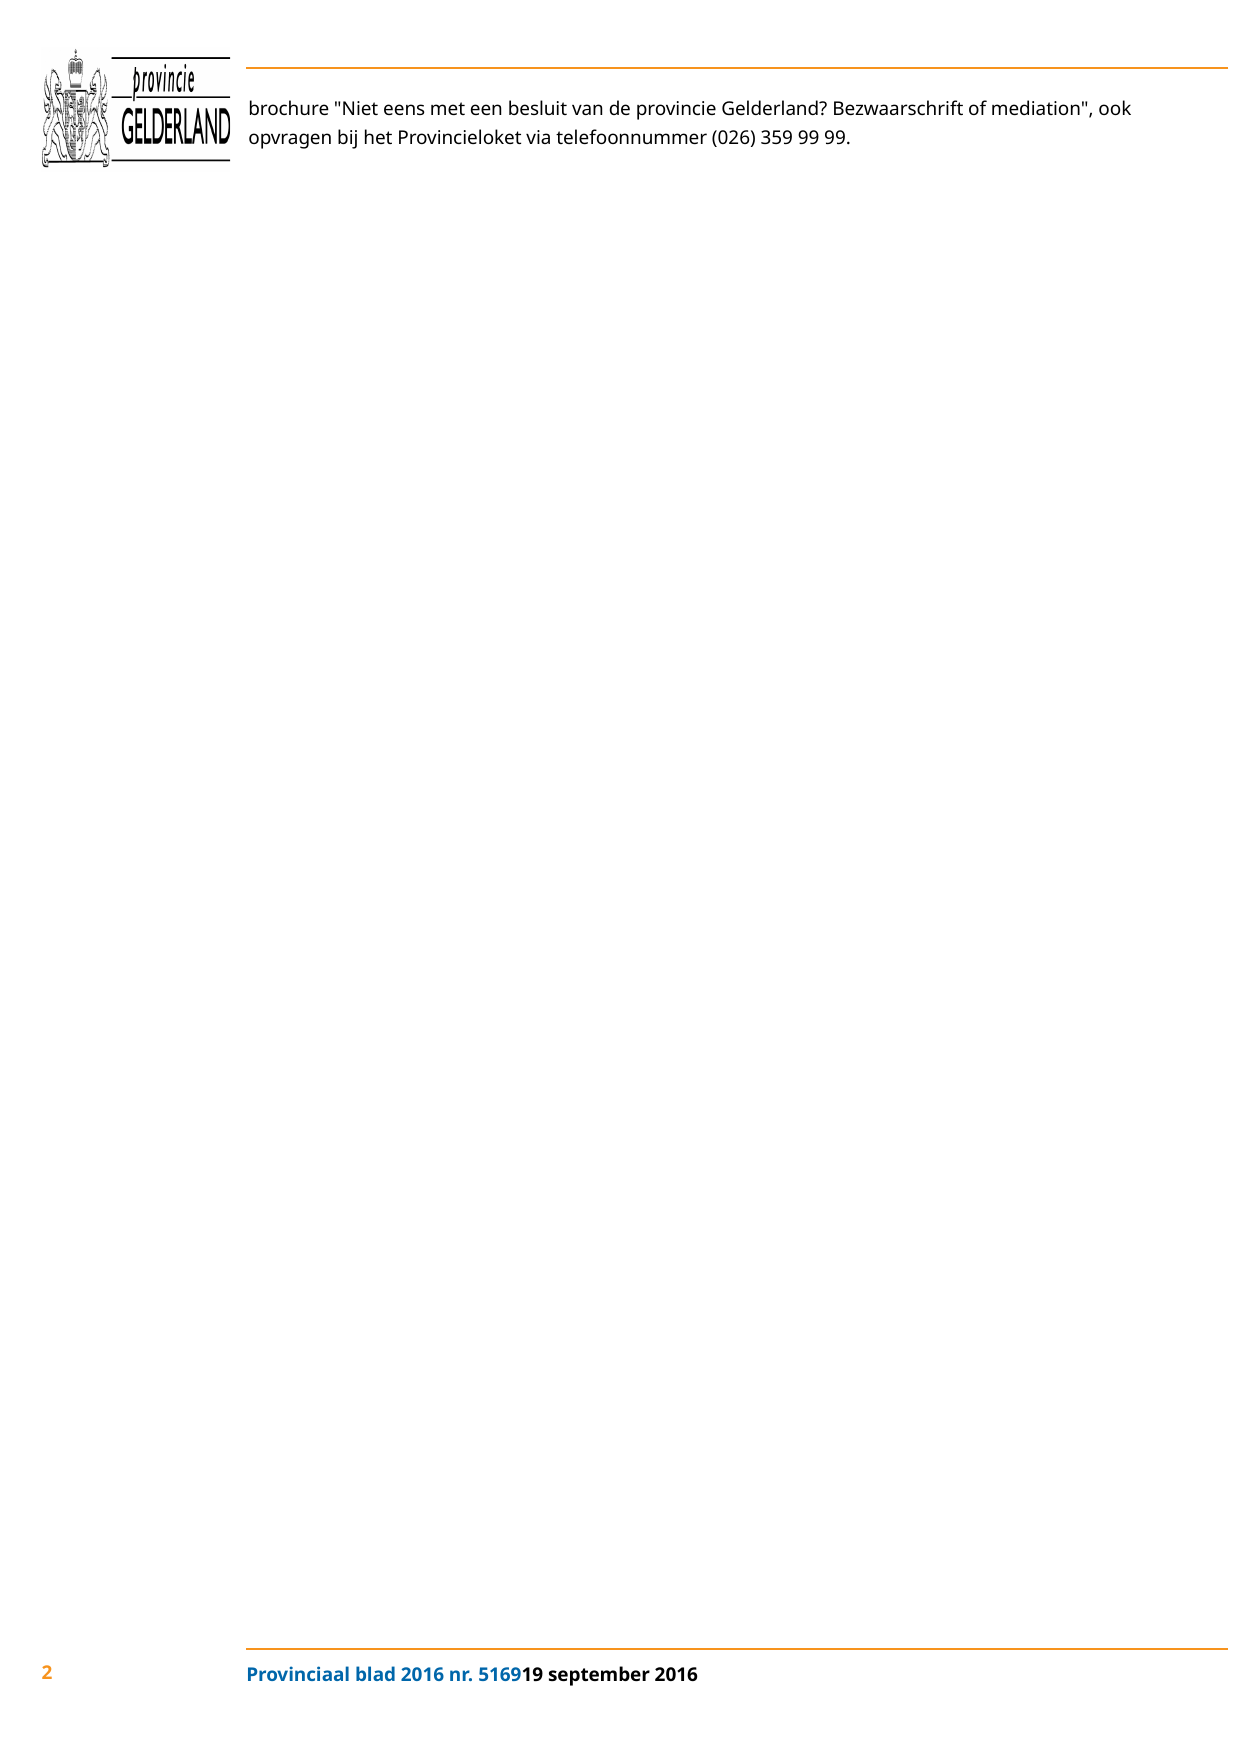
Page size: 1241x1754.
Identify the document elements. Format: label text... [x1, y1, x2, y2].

text brochure "Niet eens met een besluit van de provincie Gelderland? Bezwaarschrift of mediation", ook opvragen bij het Provincieloket via telefoonnummer (026) 359 99 99. [248, 95, 1152, 150]
picture [41, 47, 231, 172]
